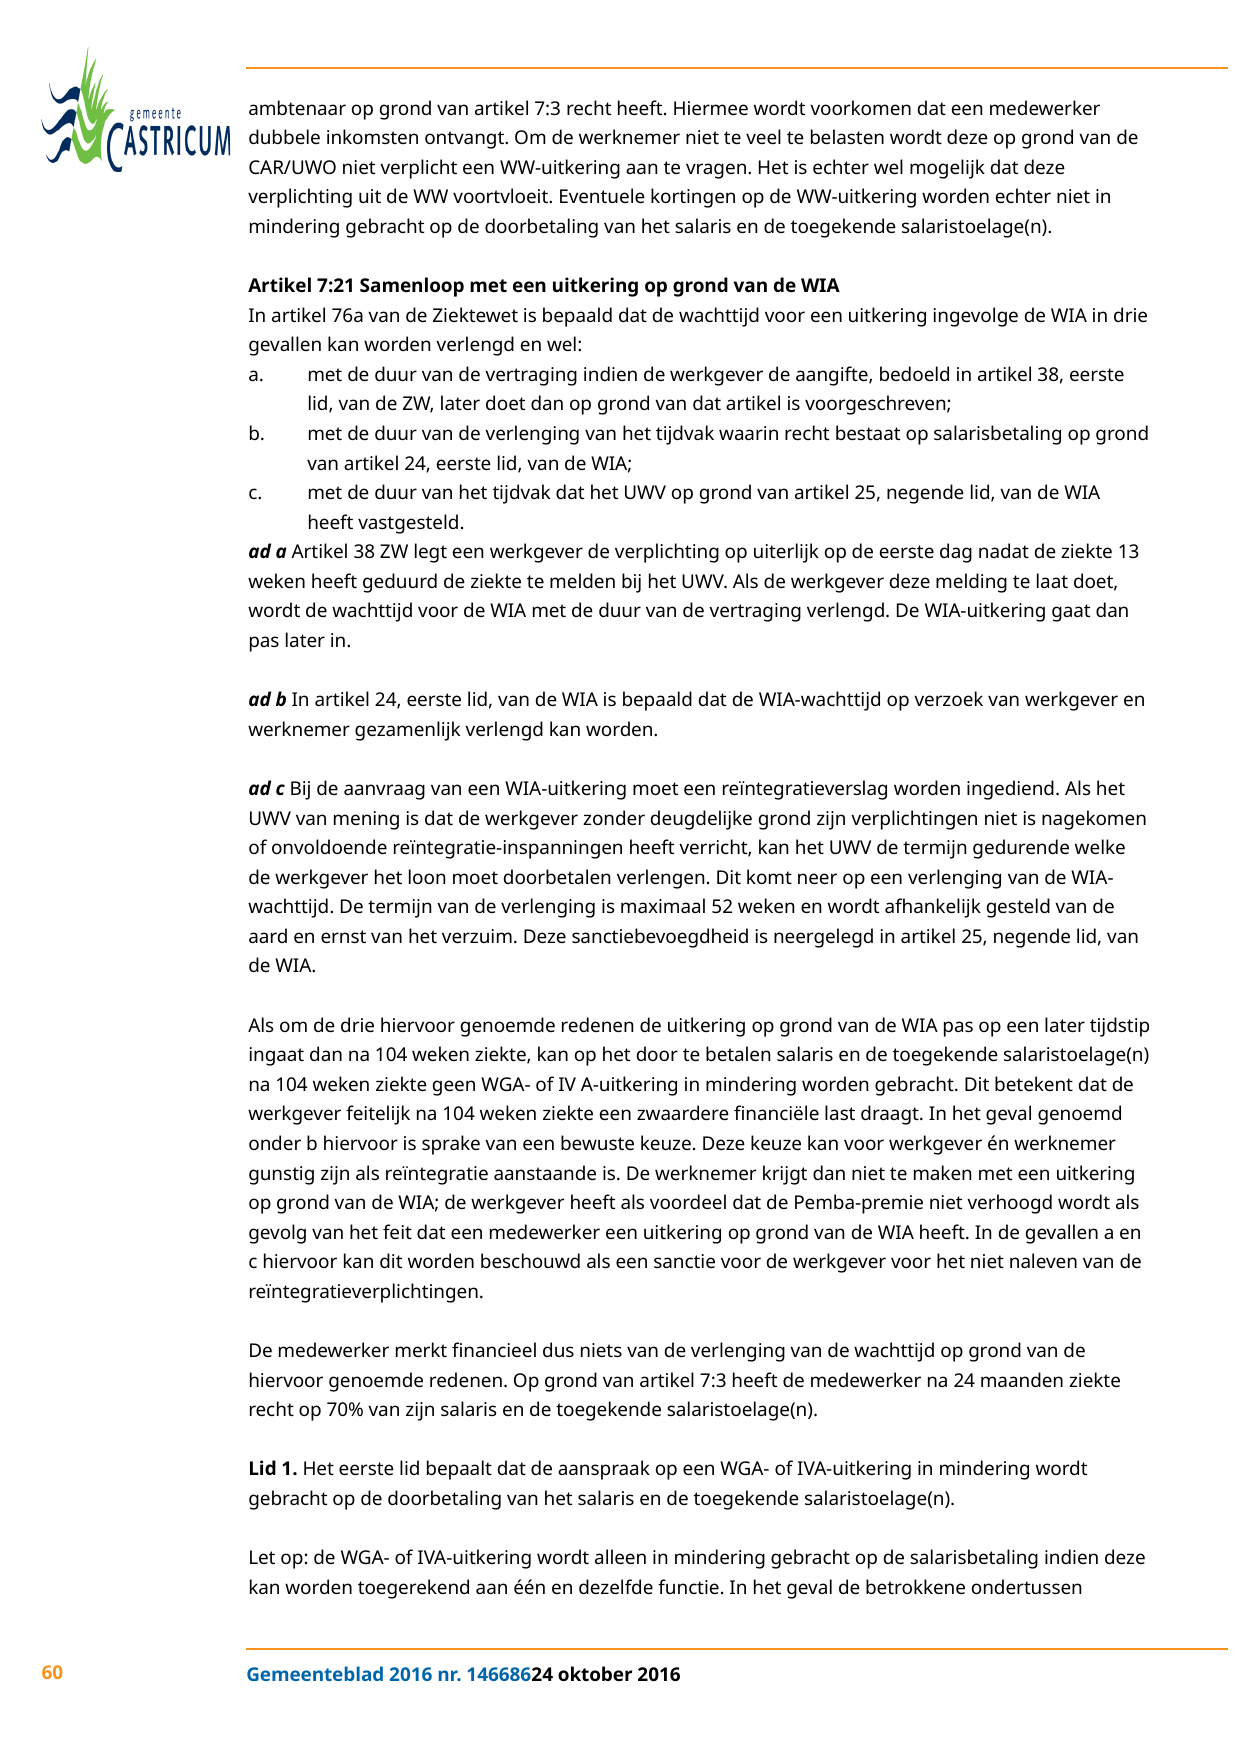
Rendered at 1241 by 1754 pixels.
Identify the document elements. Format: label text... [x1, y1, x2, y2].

text ambtenaar op grond van artikel 7:3 recht heeft. Hiermee wordt voorkomen dat een medewerker dubbele inkomsten ontvangt. Om de werknemer niet te veel te belasten wordt deze op grond van de CAR/UWO niet verplicht een WW-uitkering aan te vragen. Het is echter wel mogelijk dat deze verplichting uit de WW voortvloeit. Eventuele kortingen op de WW-uitkering worden echter niet in mindering gebracht op de doorbetaling van het salaris en de toegekende salaristoelage(n). [248, 95, 1152, 239]
text ad c Bij de aanvraag van een WIA-uitkering moet een reïntegratieverslag worden ingediend. Als het UWV van mening is dat de werkgever zonder deugdelijke grond zijn verplichtingen niet is nagekomen of onvoldoende reïntegratie-inspanningen heeft verricht, kan het UWV de termijn gedurende welke de werkgever het loon moet doorbetalen verlengen. Dit komt neer op een verlenging van de WIA-wachttijd. De termijn van de verlenging is maximaal 52 weken en wordt afhankelijk gesteld van de aard en ernst van het verzuim. Deze sanctiebevoegdheid is neergelegd in artikel 25, negende lid, van de WIA. [248, 775, 1152, 978]
text Als om de drie hiervoor genoemde redenen de uitkering op grond van de WIA pas op een later tijdstip ingaat dan na 104 weken ziekte, kan op het door te betalen salaris en de toegekende salaristoelage(n) na 104 weken ziekte geen WGA- of IV A-uitkering in mindering worden gebracht. Dit betekent dat de werkgever feitelijk na 104 weken ziekte een zwaardere financiële last draagt. In het geval genoemd onder b hiervoor is sprake van een bewuste keuze. Deze keuze kan voor werkgever én werknemer gunstig zijn als reïntegratie aanstaande is. De werknemer krijgt dan niet te maken met een uitkering op grond van de WIA; de werkgever heeft als voordeel dat de Pemba-premie niet verhoogd wordt als gevolg van het feit dat een medewerker een uitkering op grond van de WIA heeft. In de gevallen a en c hiervoor kan dit worden beschouwd als een sanctie voor de werkgever voor het niet naleven van de reïntegratieverplichtingen. [248, 1012, 1152, 1304]
picture [41, 47, 231, 172]
list met de duur van de vertraging indien de werkgever de aangifte, bedoeld in artikel 38, eerste lid, van de ZW, later doet dan op grond van dat artikel is voorgeschreven; [248, 361, 1152, 416]
text In artikel 76a van de Ziektewet is bepaald dat de wachttijd voor een uitkering ingevolge de WIA in drie gevallen kan worden verlengd en wel: [248, 302, 1152, 357]
text ad b In artikel 24, eerste lid, van de WIA is bepaald dat de WIA-wachttijd op verzoek van werkgever en werknemer gezamenlijk verlengd kan worden. [248, 686, 1152, 742]
text De medewerker merkt financieel dus niets van de verlenging van de wachttijd op grond van de hiervoor genoemde redenen. Op grond van artikel 7:3 heeft de medewerker na 24 maanden ziekte recht op 70% van zijn salaris en de toegekende salaristoelage(n). [248, 1337, 1152, 1422]
text ad a Artikel 38 ZW legt een werkgever de verplichting op uiterlijk op de eerste dag nadat de ziekte 13 weken heeft geduurd de ziekte te melden bij het UWV. Als de werkgever deze melding te laat doet, wordt de wachttijd voor de WIA met de duur van de vertraging verlengd. De WIA-uitkering gaat dan pas later in. [248, 538, 1152, 653]
list met de duur van het tijdvak dat het UWV op grond van artikel 25, negende lid, van de WIA heeft vastgesteld. [248, 479, 1152, 535]
list met de duur van de verlenging van het tijdvak waarin recht bestaat op salarisbetaling op grond van artikel 24, eerste lid, van de WIA; [248, 420, 1152, 476]
text Lid 1. Het eerste lid bepaalt dat de aanspraak op een WGA- of IVA-uitkering in mindering wordt gebracht op de doorbetaling van het salaris en de toegekende salaristoelage(n). [248, 1456, 1152, 1511]
text Let op: de WGA- of IVA-uitkering wordt alleen in mindering gebracht op de salarisbetaling indien deze kan worden toegerekend aan één en dezelfde functie. In het geval de betrokkene ondertussen [248, 1544, 1152, 1600]
text Artikel 7:21 Samenloop met een uitkering op grond van de WIA [248, 272, 1152, 298]
